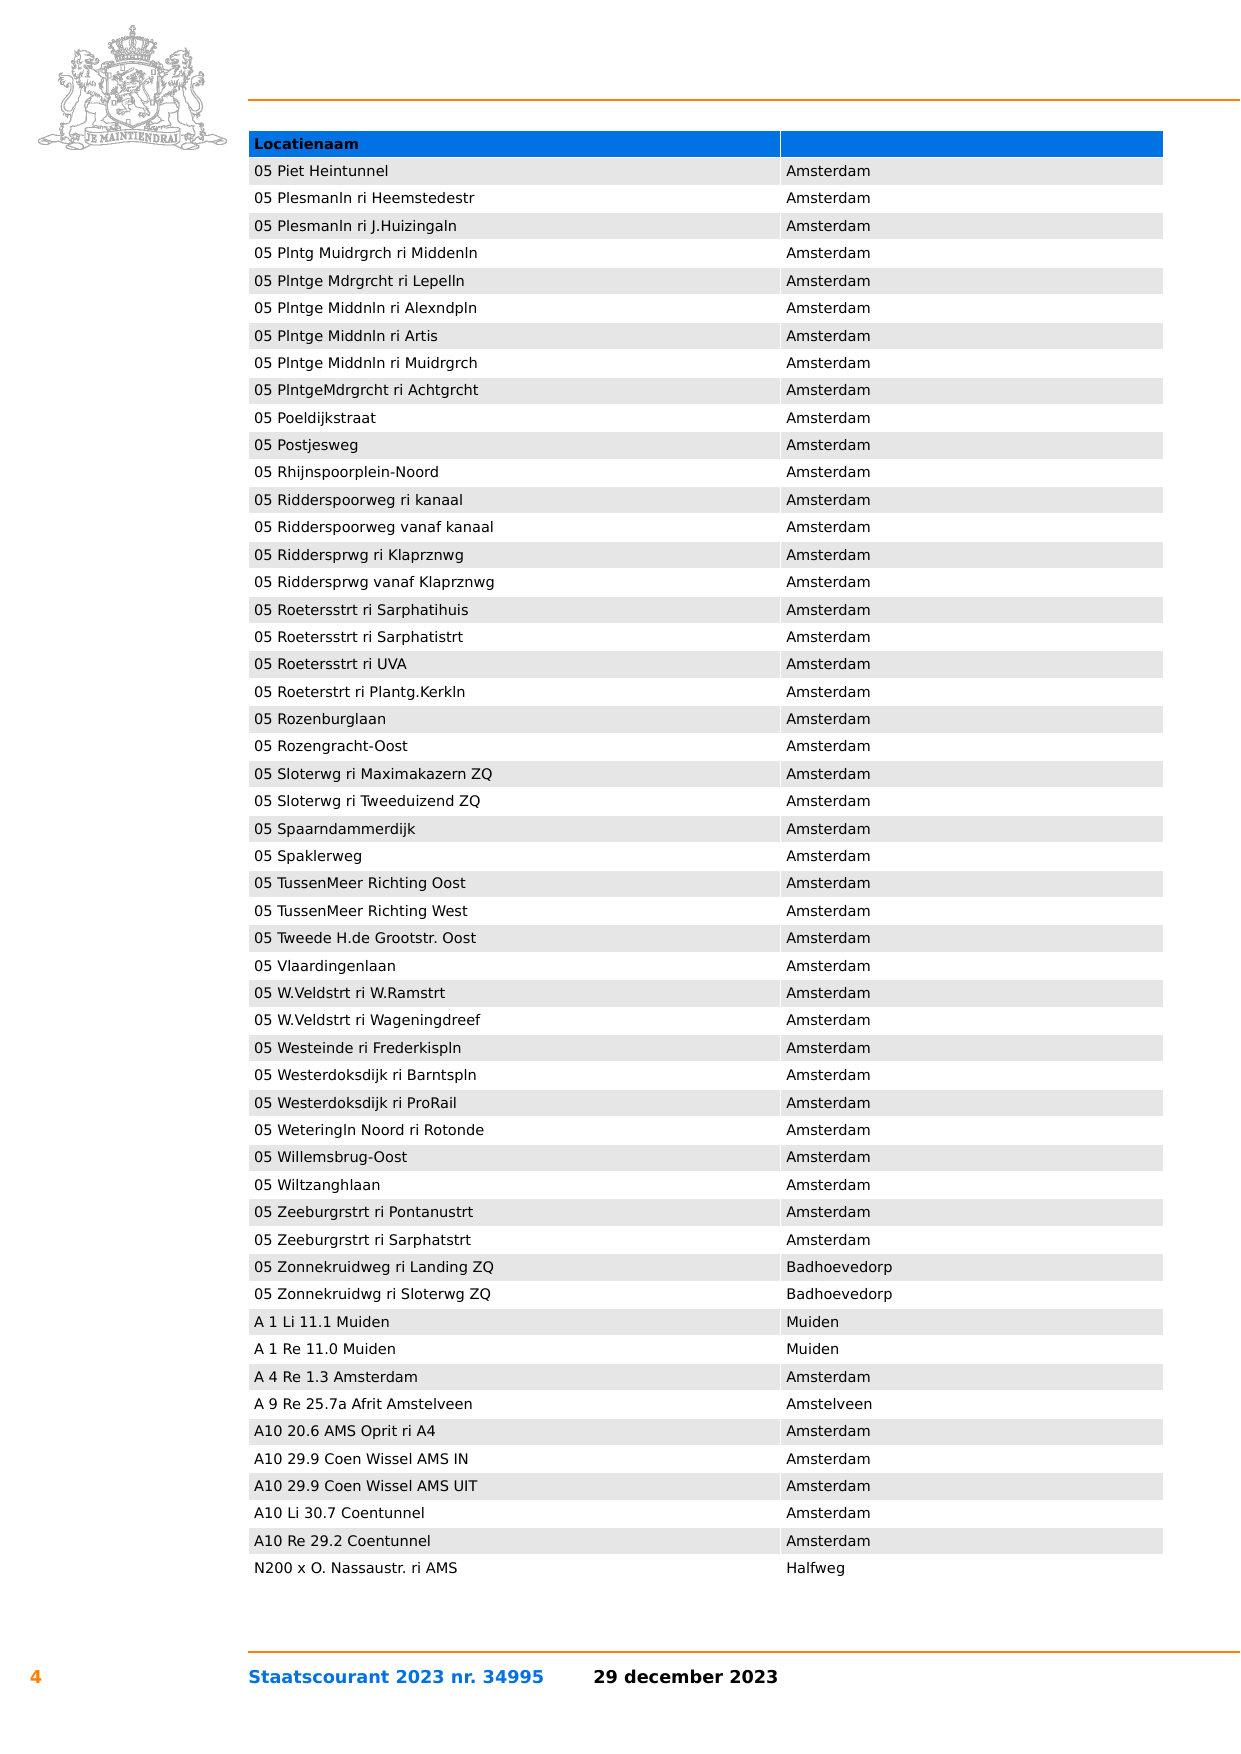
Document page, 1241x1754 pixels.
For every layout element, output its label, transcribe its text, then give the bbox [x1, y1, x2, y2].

table_cell Amsterdam [781, 515, 1163, 541]
table_cell A10 29.9 Coen Wissel AMS IN [249, 1446, 780, 1472]
table_cell Amsterdam [781, 651, 1163, 678]
table_cell A 4 Re 1.3 Amsterdam [249, 1364, 780, 1390]
table_cell Amsterdam [781, 1419, 1163, 1445]
table_cell Amsterdam [781, 871, 1163, 897]
table_cell 05 Poeldijkstraat [249, 405, 780, 431]
table_cell Amsterdam [781, 1063, 1163, 1089]
table_cell 05 Zonnekruidwg ri Sloterwg ZQ [249, 1282, 780, 1308]
table_cell 05 Westerdoksdijk ri ProRail [249, 1090, 780, 1116]
table_cell Amsterdam [781, 158, 1163, 185]
table_cell Amsterdam [781, 460, 1163, 486]
table_cell 05 TussenMeer Richting West [249, 898, 780, 924]
table_cell 05 Plesmanln ri Heemstedestr [249, 186, 780, 212]
table_cell Amsterdam [781, 378, 1163, 404]
table_cell Amsterdam [781, 1117, 1163, 1143]
table_cell Amsterdam [781, 1528, 1163, 1554]
table_cell N200 x O. Nassaustr. ri AMS [249, 1556, 780, 1582]
table_cell Halfweg [781, 1556, 1163, 1582]
table_cell Amsterdam [781, 1473, 1163, 1500]
table_cell Amsterdam [781, 1008, 1163, 1034]
table_cell Amsterdam [781, 213, 1163, 239]
table_cell 05 PlntgeMdrgrcht ri Achtgrcht [249, 378, 780, 404]
table_cell Amsterdam [781, 487, 1163, 513]
table_cell Amsterdam [781, 569, 1163, 596]
table_cell Amsterdam [781, 1227, 1163, 1253]
table_cell 05 Sloterwg ri Maximakazern ZQ [249, 761, 780, 787]
table_cell 05 Ridderspoorweg vanaf kanaal [249, 515, 780, 541]
table_cell Amsterdam [781, 980, 1163, 1007]
table_cell 05 Willemsbrug-Oost [249, 1145, 780, 1171]
table_cell 05 Plntge Middnln ri Artis [249, 323, 780, 349]
table_cell Amsterdam [781, 706, 1163, 733]
table_cell Amsterdam [781, 350, 1163, 376]
table_cell 05 Sloterwg ri Tweeduizend ZQ [249, 789, 780, 815]
table_cell Amsterdam [781, 1145, 1163, 1171]
table_cell Amsterdam [781, 898, 1163, 924]
table_cell A 1 Li 11.1 Muiden [249, 1309, 780, 1335]
table_cell 05 Roetersstrt ri Sarphatihuis [249, 597, 780, 623]
table_cell 05 Plntge Mdrgrcht ri Lepelln [249, 268, 780, 294]
table_cell Amsterdam [781, 405, 1163, 431]
table_cell 05 Weteringln Noord ri Rotonde [249, 1117, 780, 1143]
table_cell Muiden [781, 1336, 1163, 1363]
table_cell 05 Zeeburgrstrt ri Pontanustrt [249, 1199, 780, 1226]
table_cell Amsterdam [781, 1172, 1163, 1198]
table_cell 05 Spaarndammerdijk [249, 816, 780, 842]
table_cell Amsterdam [781, 323, 1163, 349]
table_cell 05 Plesmanln ri J.Huizingaln [249, 213, 780, 239]
table_cell 05 Ridderspoorweg ri kanaal [249, 487, 780, 513]
table_cell Amsterdam [781, 734, 1163, 760]
table_cell 05 Plntge Middnln ri Muidrgrch [249, 350, 780, 376]
table_cell 05 Postjesweg [249, 432, 780, 459]
table_cell 05 Rozengracht-Oost [249, 734, 780, 760]
table_cell 05 Westerdoksdijk ri Barntspln [249, 1063, 780, 1089]
table_cell Amsterdam [781, 953, 1163, 979]
table_cell A10 20.6 AMS Oprit ri A4 [249, 1419, 780, 1445]
table_header [781, 131, 1163, 157]
table_cell 05 TussenMeer Richting Oost [249, 871, 780, 897]
table_cell Amsterdam [781, 1035, 1163, 1061]
table_cell Amsterdam [781, 597, 1163, 623]
table_cell 05 Roetersstrt ri UVA [249, 651, 780, 678]
table_cell 05 Roetersstrt ri Sarphatistrt [249, 624, 780, 650]
table_cell Amsterdam [781, 186, 1163, 212]
table_cell 05 Tweede H.de Grootstr. Oost [249, 925, 780, 952]
table_cell 05 Roeterstrt ri Plantg.Kerkln [249, 679, 780, 705]
table_cell Amsterdam [781, 789, 1163, 815]
table_cell 05 Plntg Muidrgrch ri Middenln [249, 241, 780, 267]
table_cell Badhoevedorp [781, 1254, 1163, 1281]
table_cell Amsterdam [781, 1501, 1163, 1527]
table_cell Badhoevedorp [781, 1282, 1163, 1308]
table_cell 05 Vlaardingenlaan [249, 953, 780, 979]
table_cell Amsterdam [781, 1199, 1163, 1226]
table_cell A10 29.9 Coen Wissel AMS UIT [249, 1473, 780, 1500]
table_cell 05 Rhijnspoorplein-Noord [249, 460, 780, 486]
table_cell Amsterdam [781, 1364, 1163, 1390]
table_cell Amsterdam [781, 925, 1163, 952]
table_cell 05 Rozenburglaan [249, 706, 780, 733]
table_cell Amsterdam [781, 241, 1163, 267]
table_cell Amsterdam [781, 843, 1163, 869]
table_cell 05 Zonnekruidweg ri Landing ZQ [249, 1254, 780, 1281]
table_cell Amsterdam [781, 816, 1163, 842]
table_cell 05 W.Veldstrt ri W.Ramstrt [249, 980, 780, 1007]
table_cell 05 Westeinde ri Frederkispln [249, 1035, 780, 1061]
table_cell Amsterdam [781, 1446, 1163, 1472]
table_cell 05 Riddersprwg vanaf Klaprznwg [249, 569, 780, 596]
table_cell A10 Re 29.2 Coentunnel [249, 1528, 780, 1554]
table_cell Amsterdam [781, 268, 1163, 294]
table_cell 05 Riddersprwg ri Klaprznwg [249, 542, 780, 568]
table_cell Amsterdam [781, 624, 1163, 650]
table_cell 05 Plntge Middnln ri Alexndpln [249, 295, 780, 322]
table_cell Amsterdam [781, 1090, 1163, 1116]
table_cell 05 Zeeburgrstrt ri Sarphatstrt [249, 1227, 780, 1253]
table_cell 05 Wiltzanghlaan [249, 1172, 780, 1198]
table_header Locatienaam [249, 131, 780, 157]
picture [38, 25, 227, 150]
table_cell Amsterdam [781, 679, 1163, 705]
table_cell Amsterdam [781, 295, 1163, 322]
table_cell Amstelveen [781, 1391, 1163, 1417]
table_cell Amsterdam [781, 432, 1163, 459]
table_cell 05 Piet Heintunnel [249, 158, 780, 185]
table_cell 05 W.Veldstrt ri Wageningdreef [249, 1008, 780, 1034]
table_cell Amsterdam [781, 761, 1163, 787]
table_cell 05 Spaklerweg [249, 843, 780, 869]
table_cell A10 Li 30.7 Coentunnel [249, 1501, 780, 1527]
table_cell Amsterdam [781, 542, 1163, 568]
table_cell A 9 Re 25.7a Afrit Amstelveen [249, 1391, 780, 1417]
table_cell A 1 Re 11.0 Muiden [249, 1336, 780, 1363]
table_cell Muiden [781, 1309, 1163, 1335]
